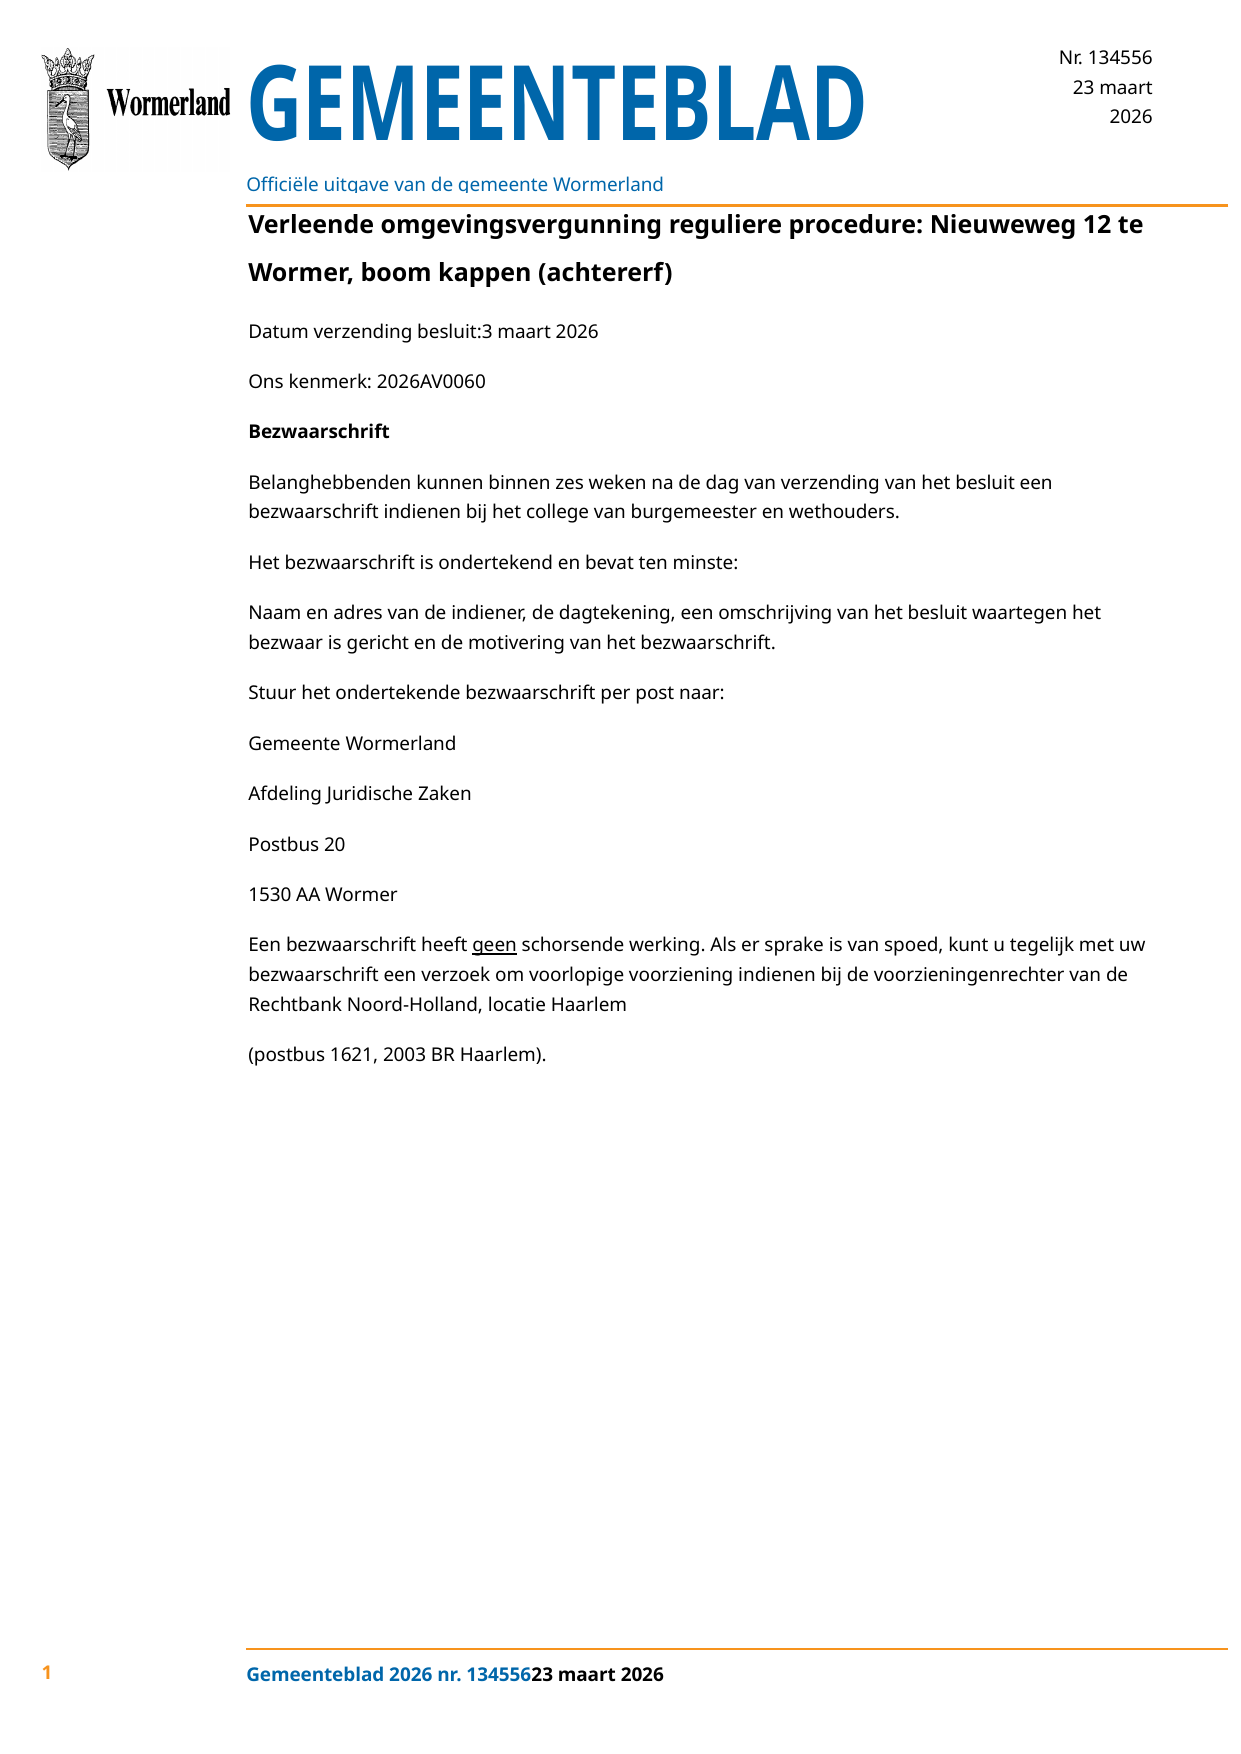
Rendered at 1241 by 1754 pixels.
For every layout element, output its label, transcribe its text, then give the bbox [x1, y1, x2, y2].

text Verleende omgevingsvergunning reguliere procedure: Nieuweweg 12 te Wormer, boom kappen (achtererf) [248, 207, 1152, 288]
text Ons kenmerk: 2026AV0060 [248, 368, 1152, 394]
text 1530 AA Wormer [248, 881, 1152, 907]
text Datum verzending besluit:3 maart 2026 [248, 318, 1152, 344]
text Afdeling Juridische Zaken [248, 780, 1152, 806]
text Postbus 20 [248, 831, 1152, 857]
text Een bezwaarschrift heeft geen schorsende werking. Als er sprake is van spoed, kunt u tegelijk met uw bezwaarschrift een verzoek om voorlopige voorziening indienen bij de voorzieningenrechter van de Rechtbank Noord-Holland, locatie Haarlem [248, 932, 1152, 1017]
picture [41, 47, 231, 172]
text Naam en adres van de indiener, de dagtekening, een omschrijving van het besluit waartegen het bezwaar is gericht en de motivering van het bezwaarschrift. [248, 599, 1152, 655]
text Belanghebbenden kunnen binnen zes weken na de dag van verzending van het besluit een bezwaarschrift indienen bij het college van burgemeester en wethouders. [248, 469, 1152, 524]
text Gemeente Wormerland [248, 730, 1152, 756]
text Stuur het ondertekende bezwaarschrift per post naar: [248, 679, 1152, 705]
text Bezwaarschrift [248, 419, 1152, 444]
text (postbus 1621, 2003 BR Haarlem). [248, 1041, 1152, 1067]
text Het bezwaarschrift is ondertekend en bevat ten minste: [248, 549, 1152, 575]
